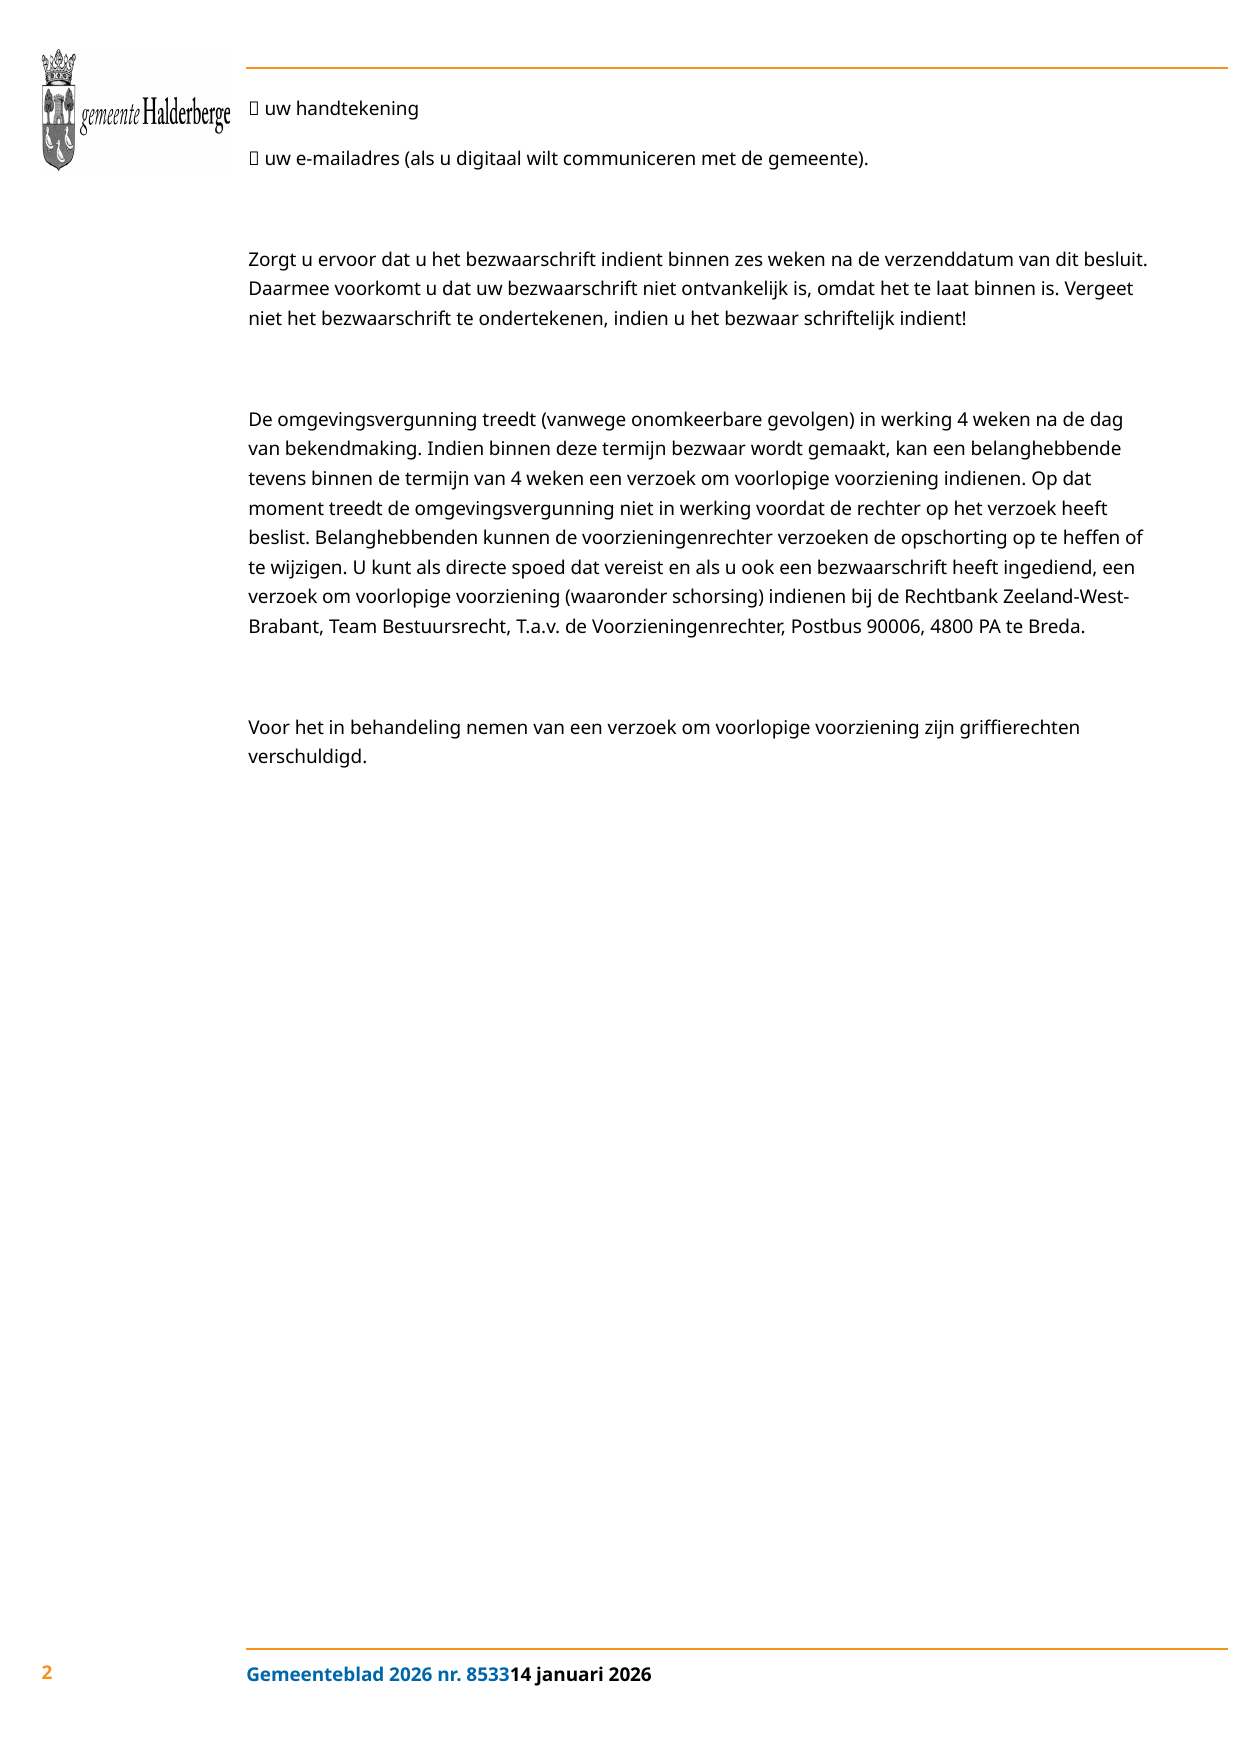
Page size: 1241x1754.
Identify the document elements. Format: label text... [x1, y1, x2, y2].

text Zorgt u ervoor dat u het bezwaarschrift indient binnen zes weken na de verzenddatum van dit besluit. Daarmee voorkomt u dat uw bezwaarschrift niet ontvankelijk is, omdat het te laat binnen is. Vergeet niet het bezwaarschrift te ondertekenen, indien u het bezwaar schriftelijk indient! [248, 246, 1152, 331]
text De omgevingsvergunning treedt (vanwege onomkeerbare gevolgen) in werking 4 weken na de dag van bekendmaking. Indien binnen deze termijn bezwaar wordt gemaakt, kan een belanghebbende tevens binnen de termijn van 4 weken een verzoek om voorlopige voorziening indienen. Op dat moment treedt de omgevingsvergunning niet in werking voordat de rechter op het verzoek heeft beslist. Belanghebbenden kunnen de voorzieningenrechter verzoeken de opschorting op te heffen of te wijzigen. U kunt als directe spoed dat vereist en als u ook een bezwaarschrift heeft ingediend, een verzoek om voorlopige voorziening (waaronder schorsing) indienen bij de Rechtbank Zeeland-West-Brabant, Team Bestuursrecht, T.a.v. de Voorzieningenrechter, Postbus 90006, 4800 PA te Breda. [248, 406, 1152, 639]
text Voor het in behandeling nemen van een verzoek om voorlopige voorziening zijn griffierechten verschuldigd. [248, 714, 1152, 769]
text  uw handtekening [248, 95, 1152, 121]
picture [41, 47, 231, 172]
text  uw e-mailadres (als u digitaal wilt communiceren met de gemeente). [248, 145, 1152, 171]
